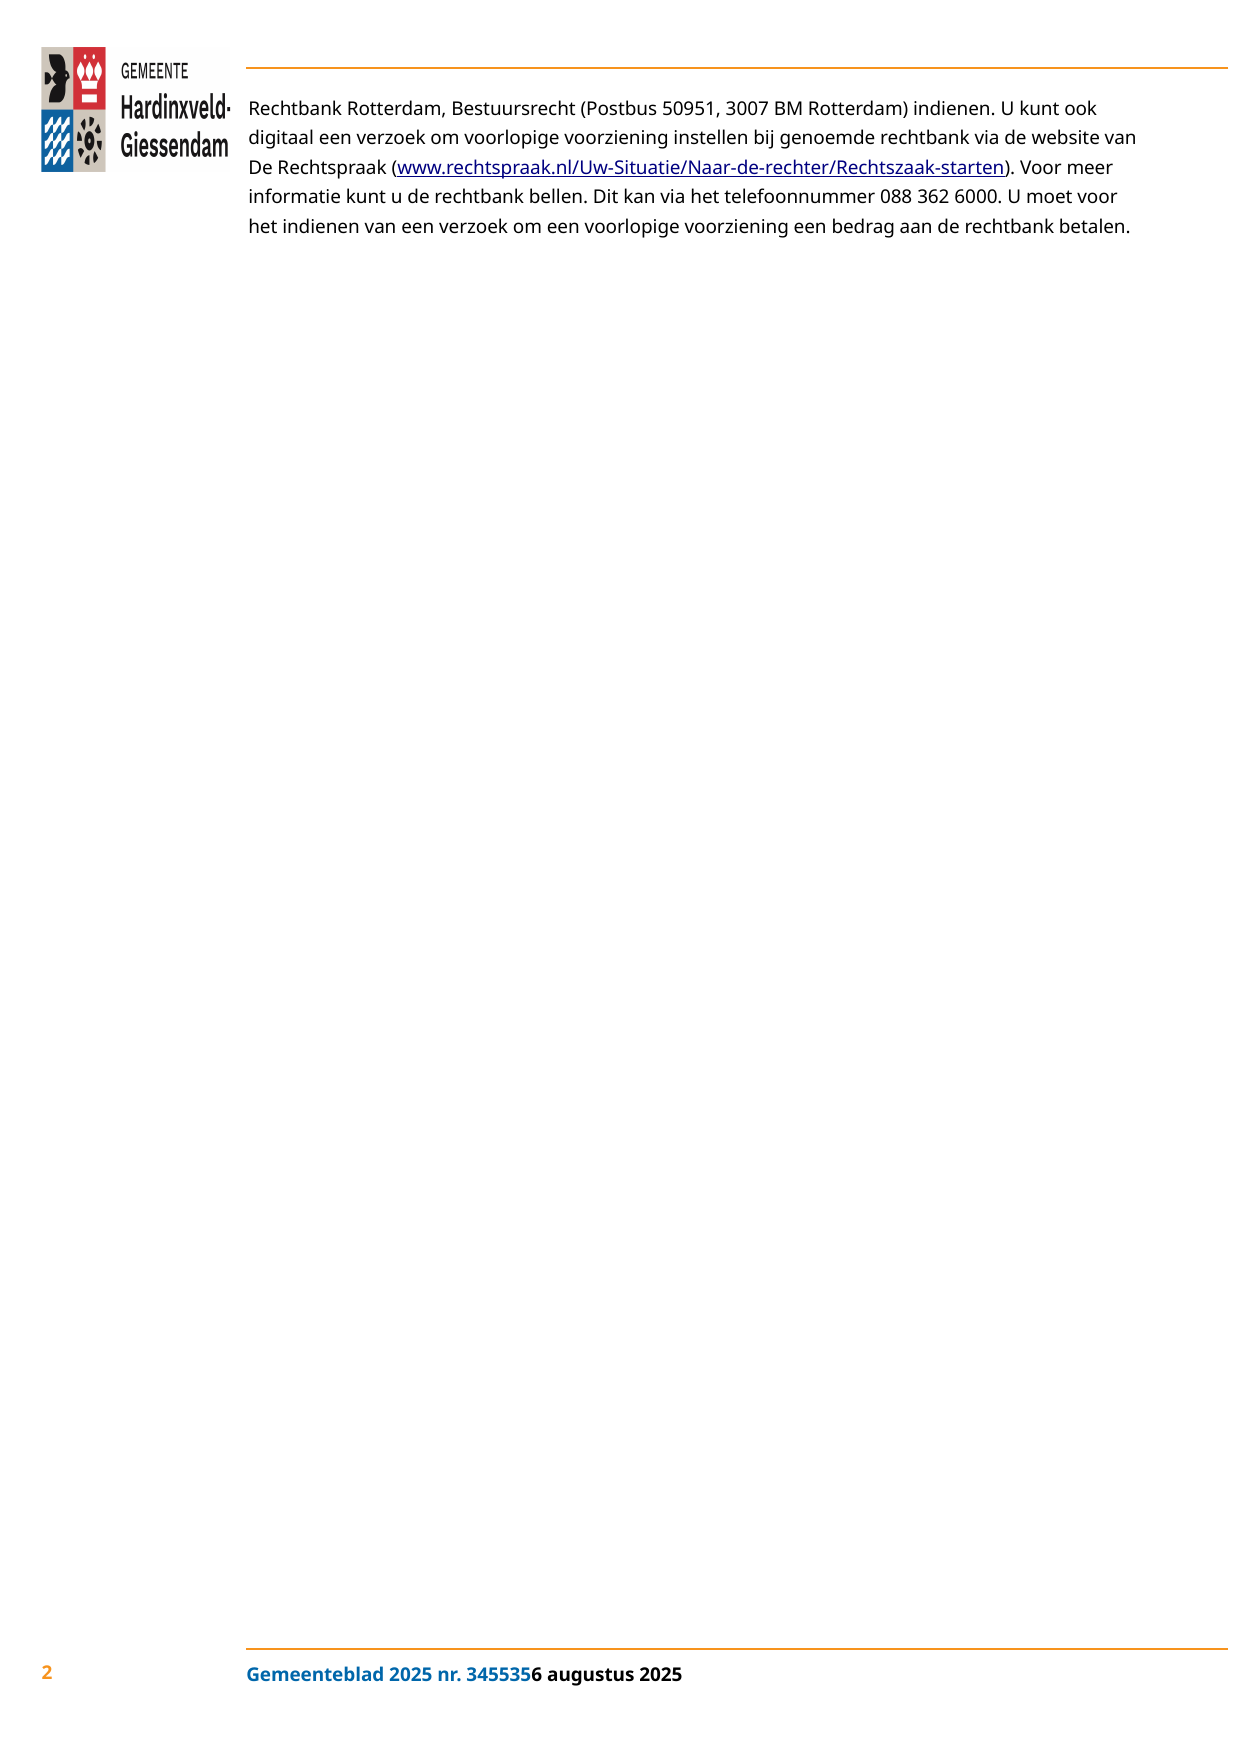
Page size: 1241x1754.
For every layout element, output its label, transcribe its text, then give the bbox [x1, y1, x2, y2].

picture [41, 47, 231, 172]
text Rechtbank Rotterdam, Bestuursrecht (Postbus 50951, 3007 BM Rotterdam) indienen. U kunt ook digitaal een verzoek om voorlopige voorziening instellen bij genoemde rechtbank via de website van De Rechtspraak (www.rechtspraak.nl/Uw-Situatie/Naar-de-rechter/Rechtszaak-starten). Voor meer informatie kunt u de rechtbank bellen. Dit kan via het telefoonnummer 088 362 6000. U moet voor het indienen van een verzoek om een voorlopige voorziening een bedrag aan de rechtbank betalen. [248, 95, 1152, 239]
